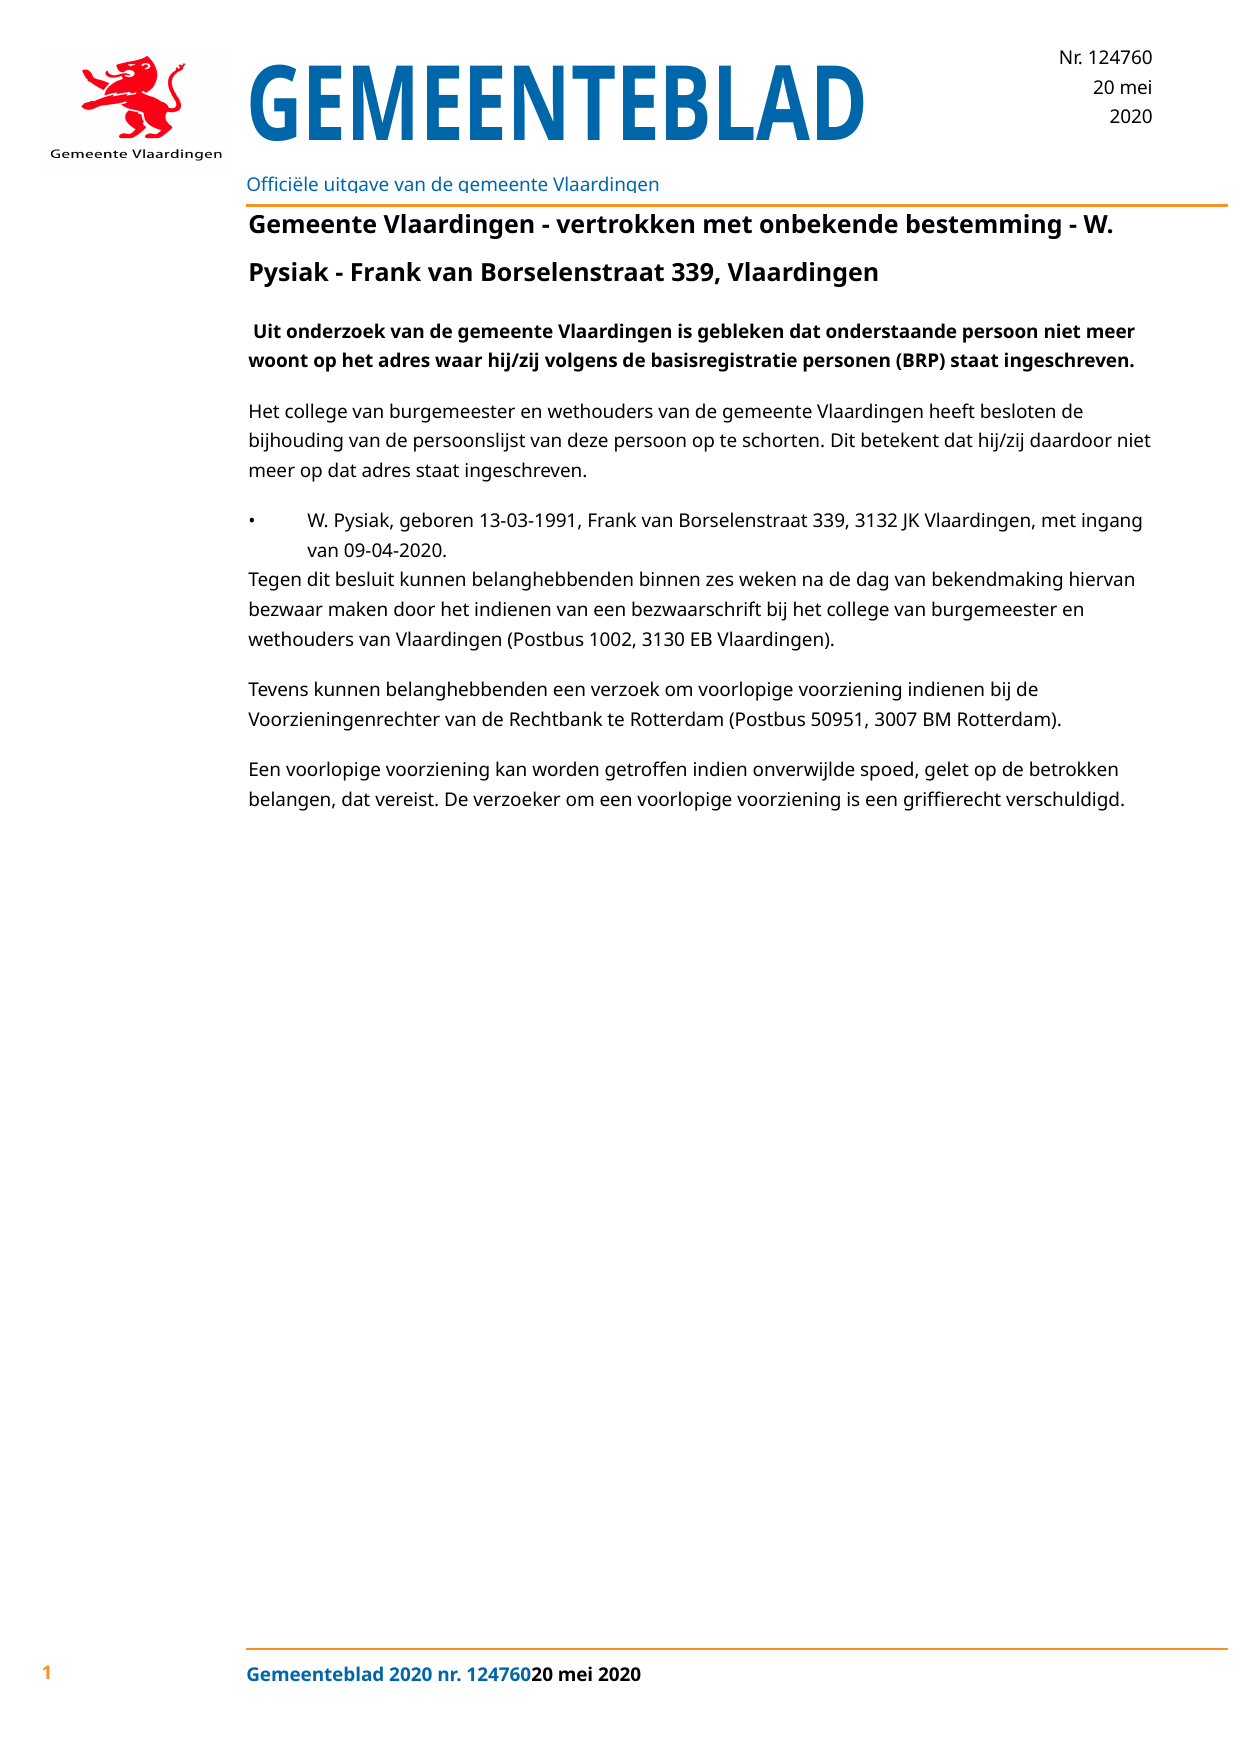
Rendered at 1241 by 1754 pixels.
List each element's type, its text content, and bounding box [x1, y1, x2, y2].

text Het college van burgemeester en wethouders van de gemeente Vlaardingen heeft besloten de bijhouding van de persoonslijst van deze persoon op te schorten. Dit betekent dat hij/zij daardoor niet meer op dat adres staat ingeschreven. [248, 398, 1152, 483]
text Tevens kunnen belanghebbenden een verzoek om voorlopige voorziening indienen bij de Voorzieningenrechter van de Rechtbank te Rotterdam (Postbus 50951, 3007 BM Rotterdam). [248, 676, 1152, 732]
text Gemeente Vlaardingen - vertrokken met onbekende bestemming - W. Pysiak - Frank van Borselenstraat 339, Vlaardingen [248, 207, 1152, 288]
text Uit onderzoek van de gemeente Vlaardingen is gebleken dat onderstaande persoon niet meer woont op het adres waar hij/zij volgens de basisregistratie personen (BRP) staat ingeschreven. [248, 318, 1152, 373]
list W. Pysiak, geboren 13-03-1991, Frank van Borselenstraat 339, 3132 JK Vlaardingen, met ingang van 09-04-2020. [248, 507, 1152, 563]
text Tegen dit besluit kunnen belanghebbenden binnen zes weken na de dag van bekendmaking hiervan bezwaar maken door het indienen van een bezwaarschrift bij het college van burgemeester en wethouders van Vlaardingen (Postbus 1002, 3130 EB Vlaardingen). [248, 567, 1152, 652]
picture [41, 47, 231, 172]
text Een voorlopige voorziening kan worden getroffen indien onverwijlde spoed, gelet op de betrokken belangen, dat vereist. De verzoeker om een voorlopige voorziening is een griffierecht verschuldigd. [248, 756, 1152, 812]
